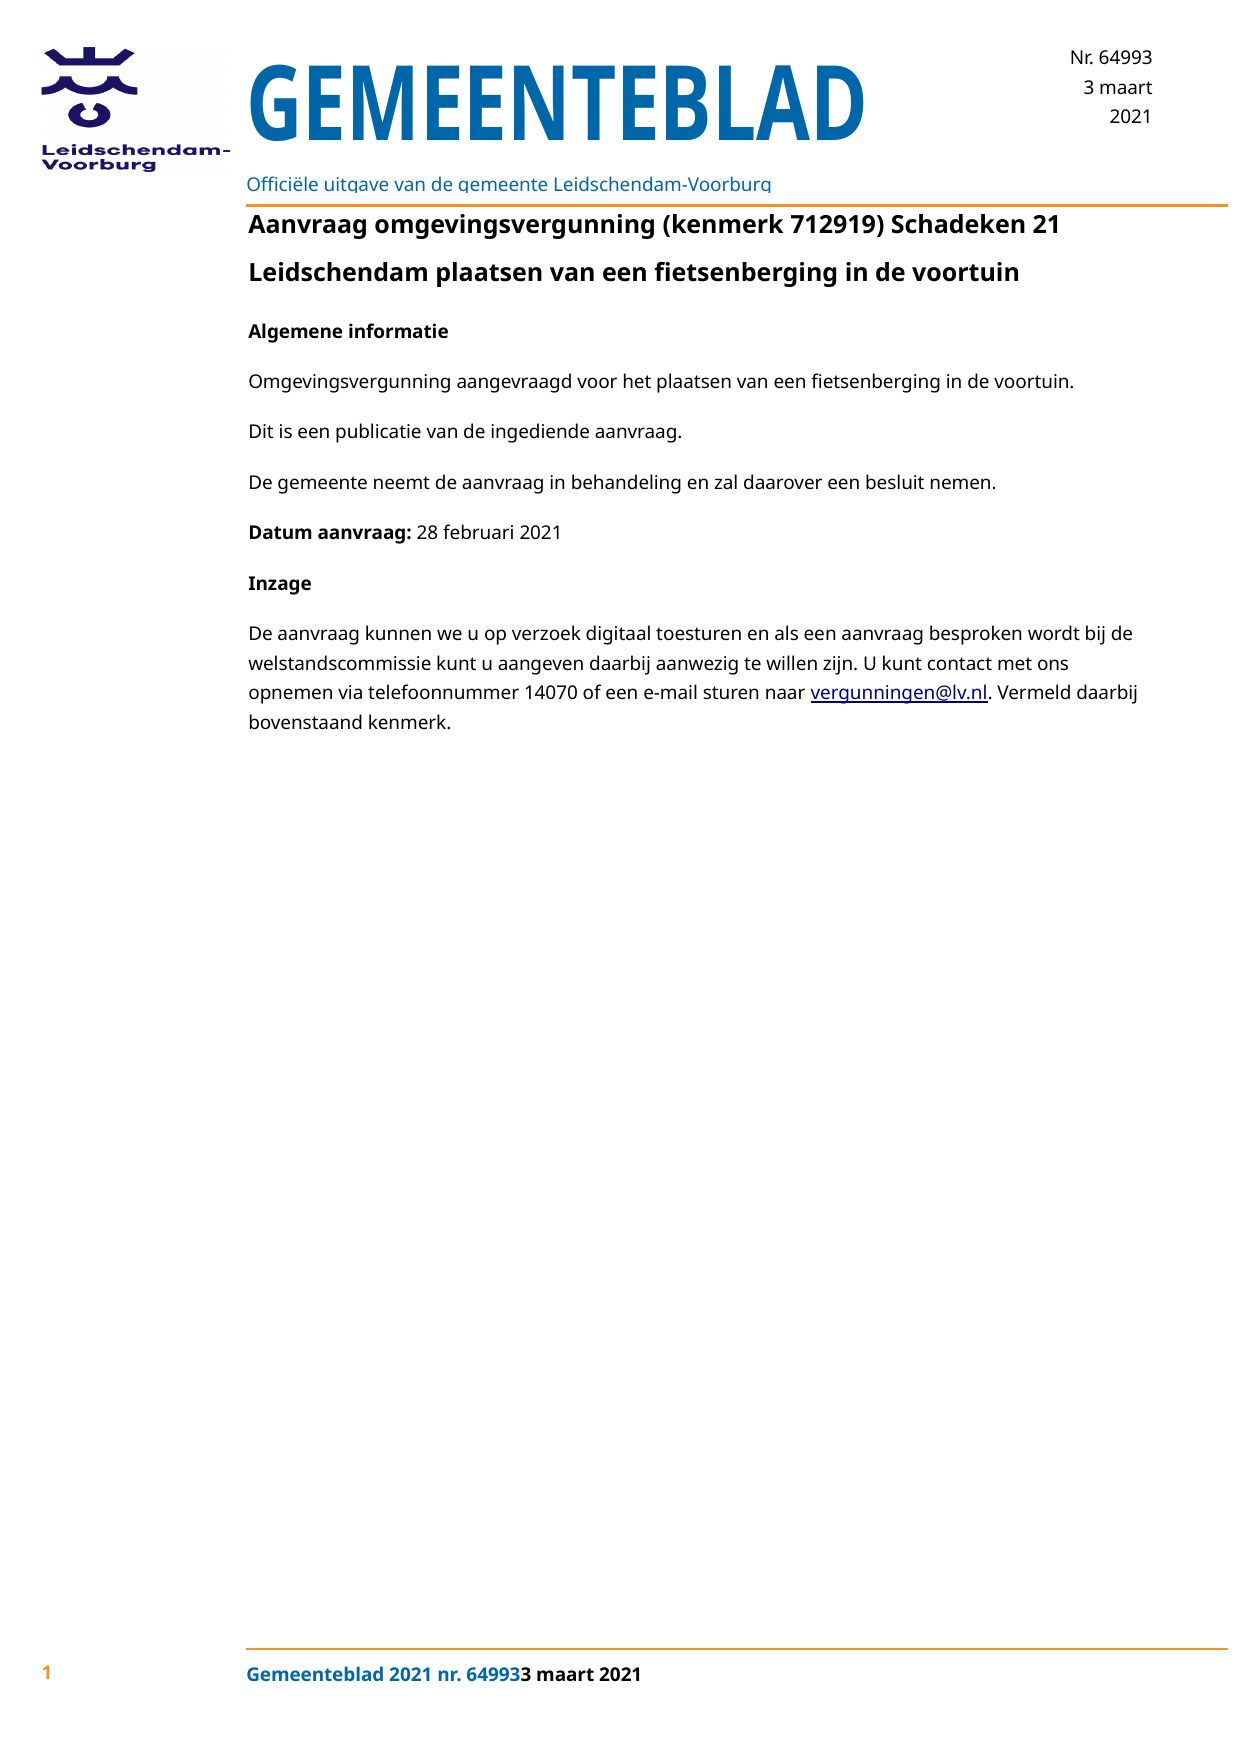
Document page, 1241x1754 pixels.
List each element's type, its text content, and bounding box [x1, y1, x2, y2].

text De aanvraag kunnen we u op verzoek digitaal toesturen en als een aanvraag besproken wordt bij de welstandscommissie kunt u aangeven daarbij aanwezig te willen zijn. U kunt contact met ons opnemen via telefoonnummer 14070 of een e-mail sturen naar vergunningen@lv.nl. Vermeld daarbij bovenstaand kenmerk. [248, 620, 1152, 735]
text De gemeente neemt de aanvraag in behandeling en zal daarover een besluit nemen. [248, 469, 1152, 495]
text Aanvraag omgevingsvergunning (kenmerk 712919) Schadeken 21 Leidschendam plaatsen van een fietsenberging in de voortuin [248, 207, 1152, 288]
text Algemene informatie [248, 318, 1152, 344]
text Omgevingsvergunning aangevraagd voor het plaatsen van een fietsenberging in de voortuin. [248, 368, 1152, 394]
text Dit is een publicatie van de ingediende aanvraag. [248, 419, 1152, 444]
text Inzage [248, 570, 1152, 596]
picture [41, 47, 231, 172]
text Datum aanvraag: 28 februari 2021 [248, 519, 1152, 545]
